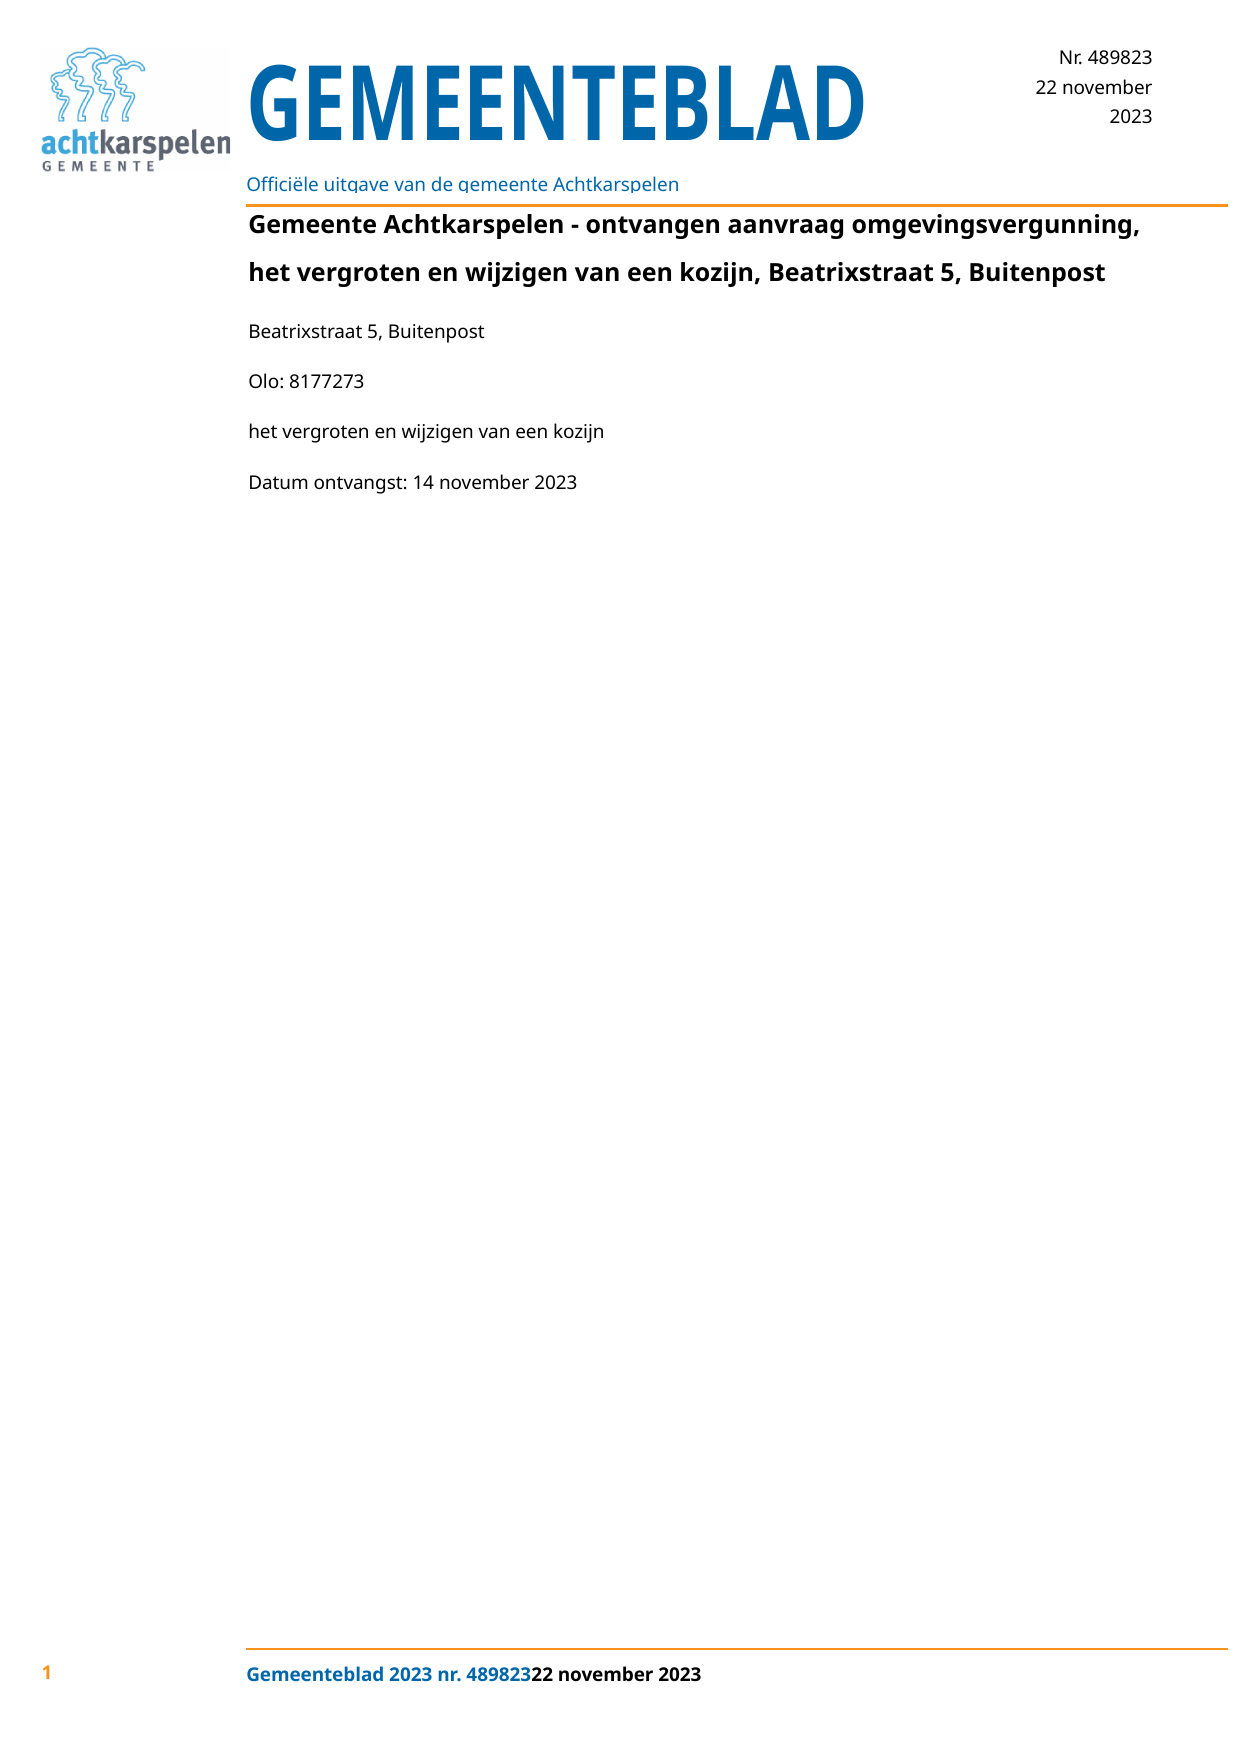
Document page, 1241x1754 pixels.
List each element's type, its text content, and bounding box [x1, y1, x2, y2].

text Beatrixstraat 5, Buitenpost [248, 318, 1152, 344]
text Datum ontvangst: 14 november 2023 [248, 469, 1152, 495]
text Olo: 8177273 [248, 368, 1152, 394]
text Gemeente Achtkarspelen - ontvangen aanvraag omgevingsvergunning, het vergroten en wijzigen van een kozijn, Beatrixstraat 5, Buitenpost [248, 207, 1152, 288]
picture [41, 47, 231, 172]
text het vergroten en wijzigen van een kozijn [248, 419, 1152, 444]
